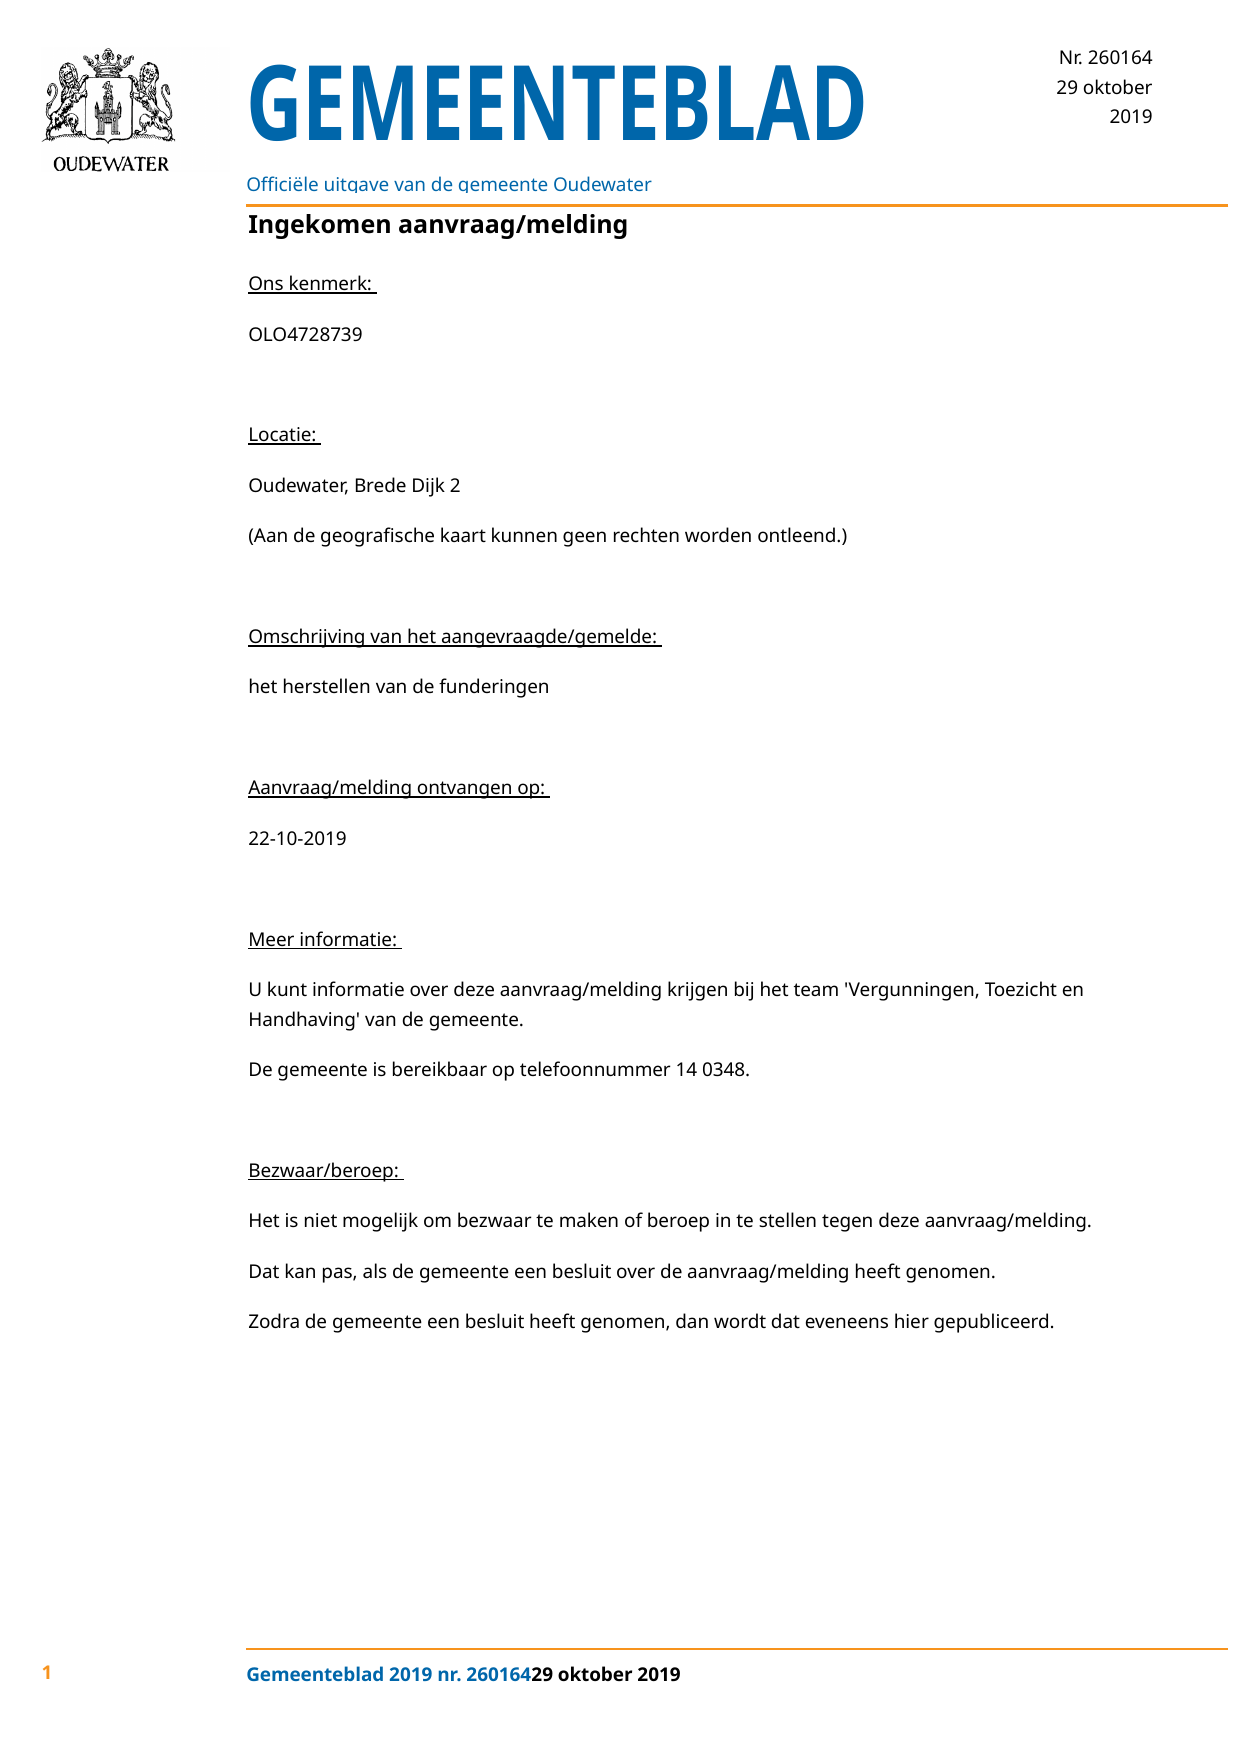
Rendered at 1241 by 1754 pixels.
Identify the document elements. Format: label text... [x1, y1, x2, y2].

text Zodra de gemeente een besluit heeft genomen, dan wordt dat eveneens hier gepubliceerd. [248, 1308, 1152, 1334]
text Dat kan pas, als de gemeente een besluit over de aanvraag/melding heeft genomen. [248, 1258, 1152, 1283]
text Meer informatie: [248, 926, 1152, 951]
text Ons kenmerk: [248, 270, 1152, 296]
text Oudewater, Brede Dijk 2 [248, 472, 1152, 498]
text Bezwaar/beroep: [248, 1157, 1152, 1183]
text het herstellen van de funderingen [248, 674, 1152, 699]
text Omschrijving van het aangevraagde/gemelde: [248, 623, 1152, 649]
text Aanvraag/melding ontvangen op: [248, 774, 1152, 800]
picture [41, 47, 231, 172]
text Het is niet mogelijk om bezwaar te maken of beroep in te stellen tegen deze aanvraag/melding. [248, 1207, 1152, 1233]
text OLO4728739 [248, 321, 1152, 346]
text U kunt informatie over deze aanvraag/melding krijgen bij het team 'Vergunningen, Toezicht en Handhaving' van de gemeente. [248, 976, 1152, 1031]
text (Aan de geografische kaart kunnen geen rechten worden ontleend.) [248, 522, 1152, 548]
text 22-10-2019 [248, 825, 1152, 851]
text De gemeente is bereikbaar op telefoonnummer 14 0348. [248, 1056, 1152, 1082]
text Ingekomen aanvraag/melding [248, 207, 1152, 241]
text Locatie: [248, 422, 1152, 447]
